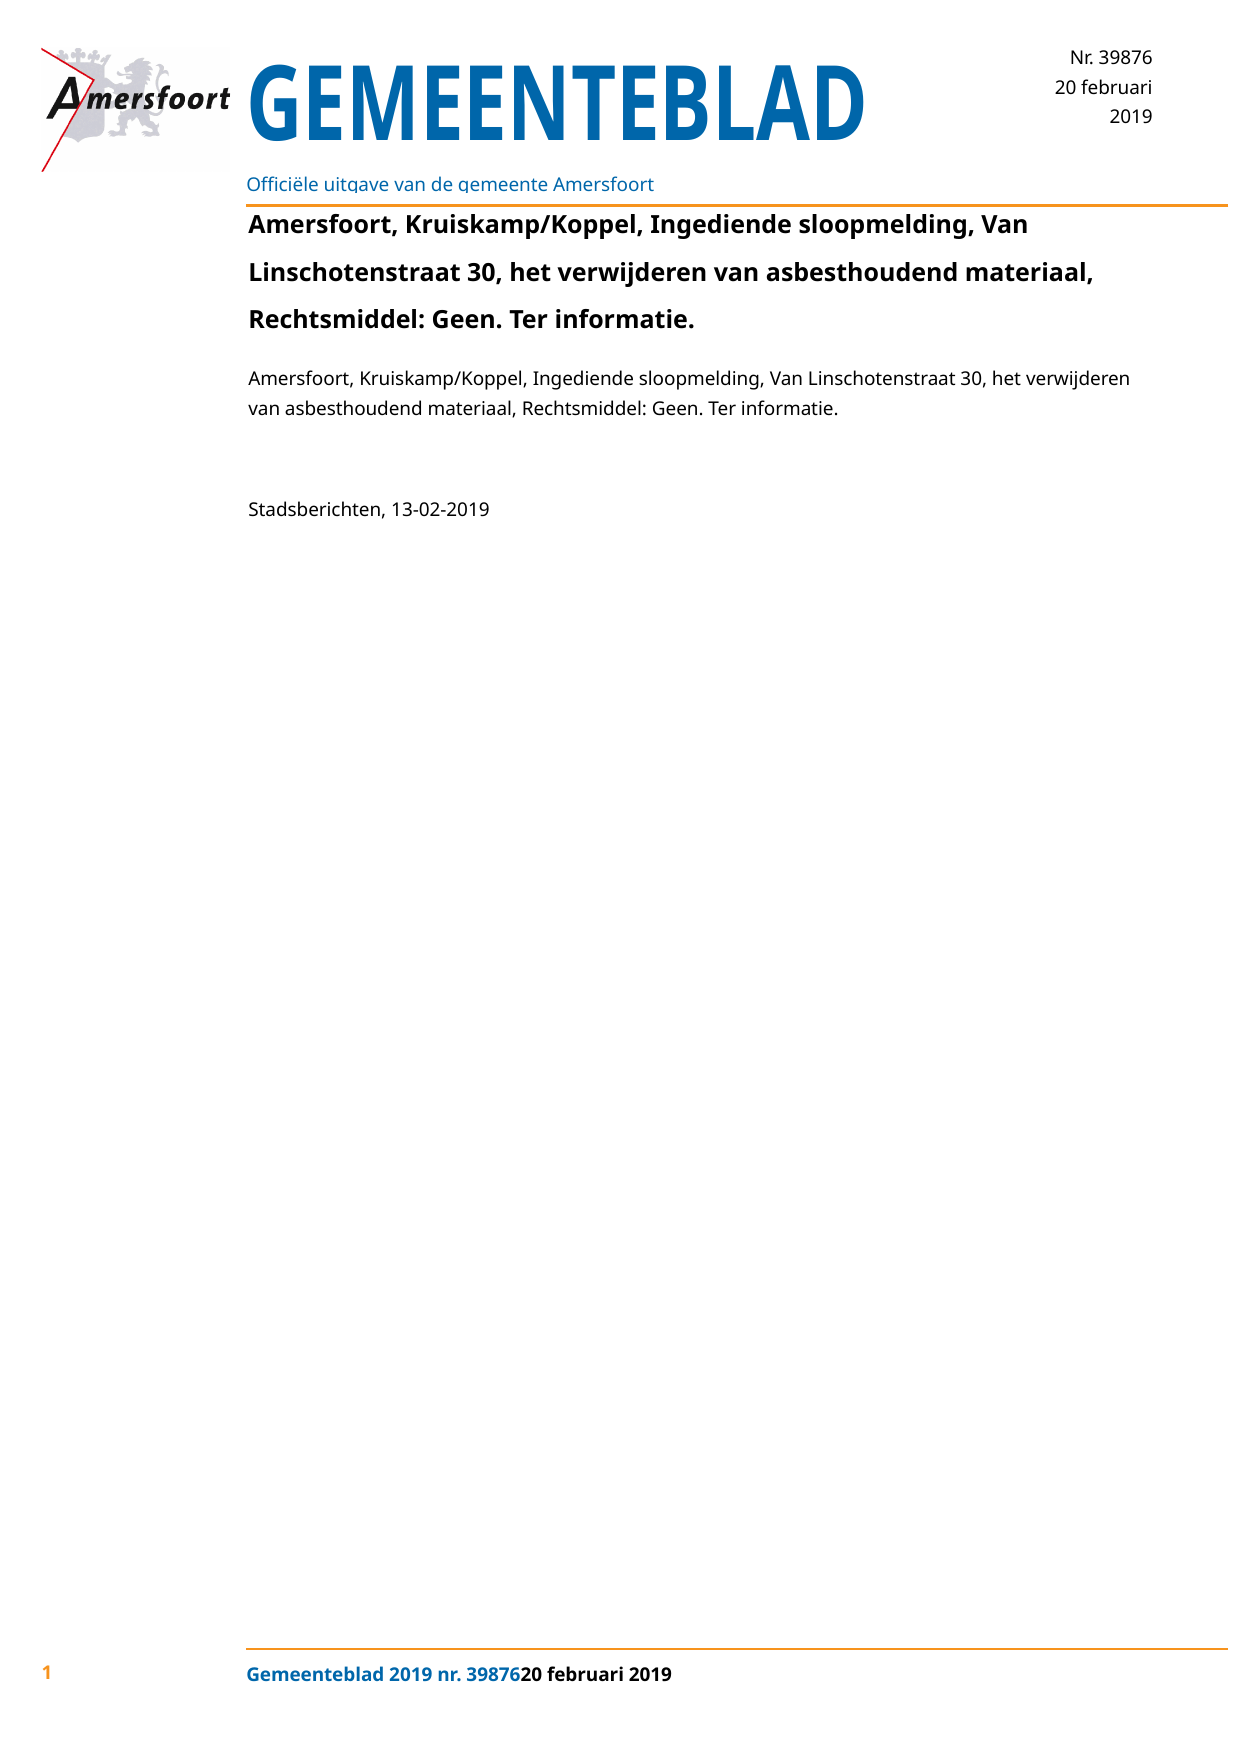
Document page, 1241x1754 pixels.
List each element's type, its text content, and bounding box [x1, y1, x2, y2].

text Amersfoort, Kruiskamp/Koppel, Ingediende sloopmelding, Van Linschotenstraat 30, het verwijderen van asbesthoudend materiaal, Rechtsmiddel: Geen. Ter informatie. [248, 207, 1152, 336]
text Stadsberichten, 13-02-2019 [248, 496, 1152, 522]
text Amersfoort, Kruiskamp/Koppel, Ingediende sloopmelding, Van Linschotenstraat 30, het verwijderen van asbesthoudend materiaal, Rechtsmiddel: Geen. Ter informatie. [248, 366, 1152, 421]
picture [41, 47, 231, 172]
